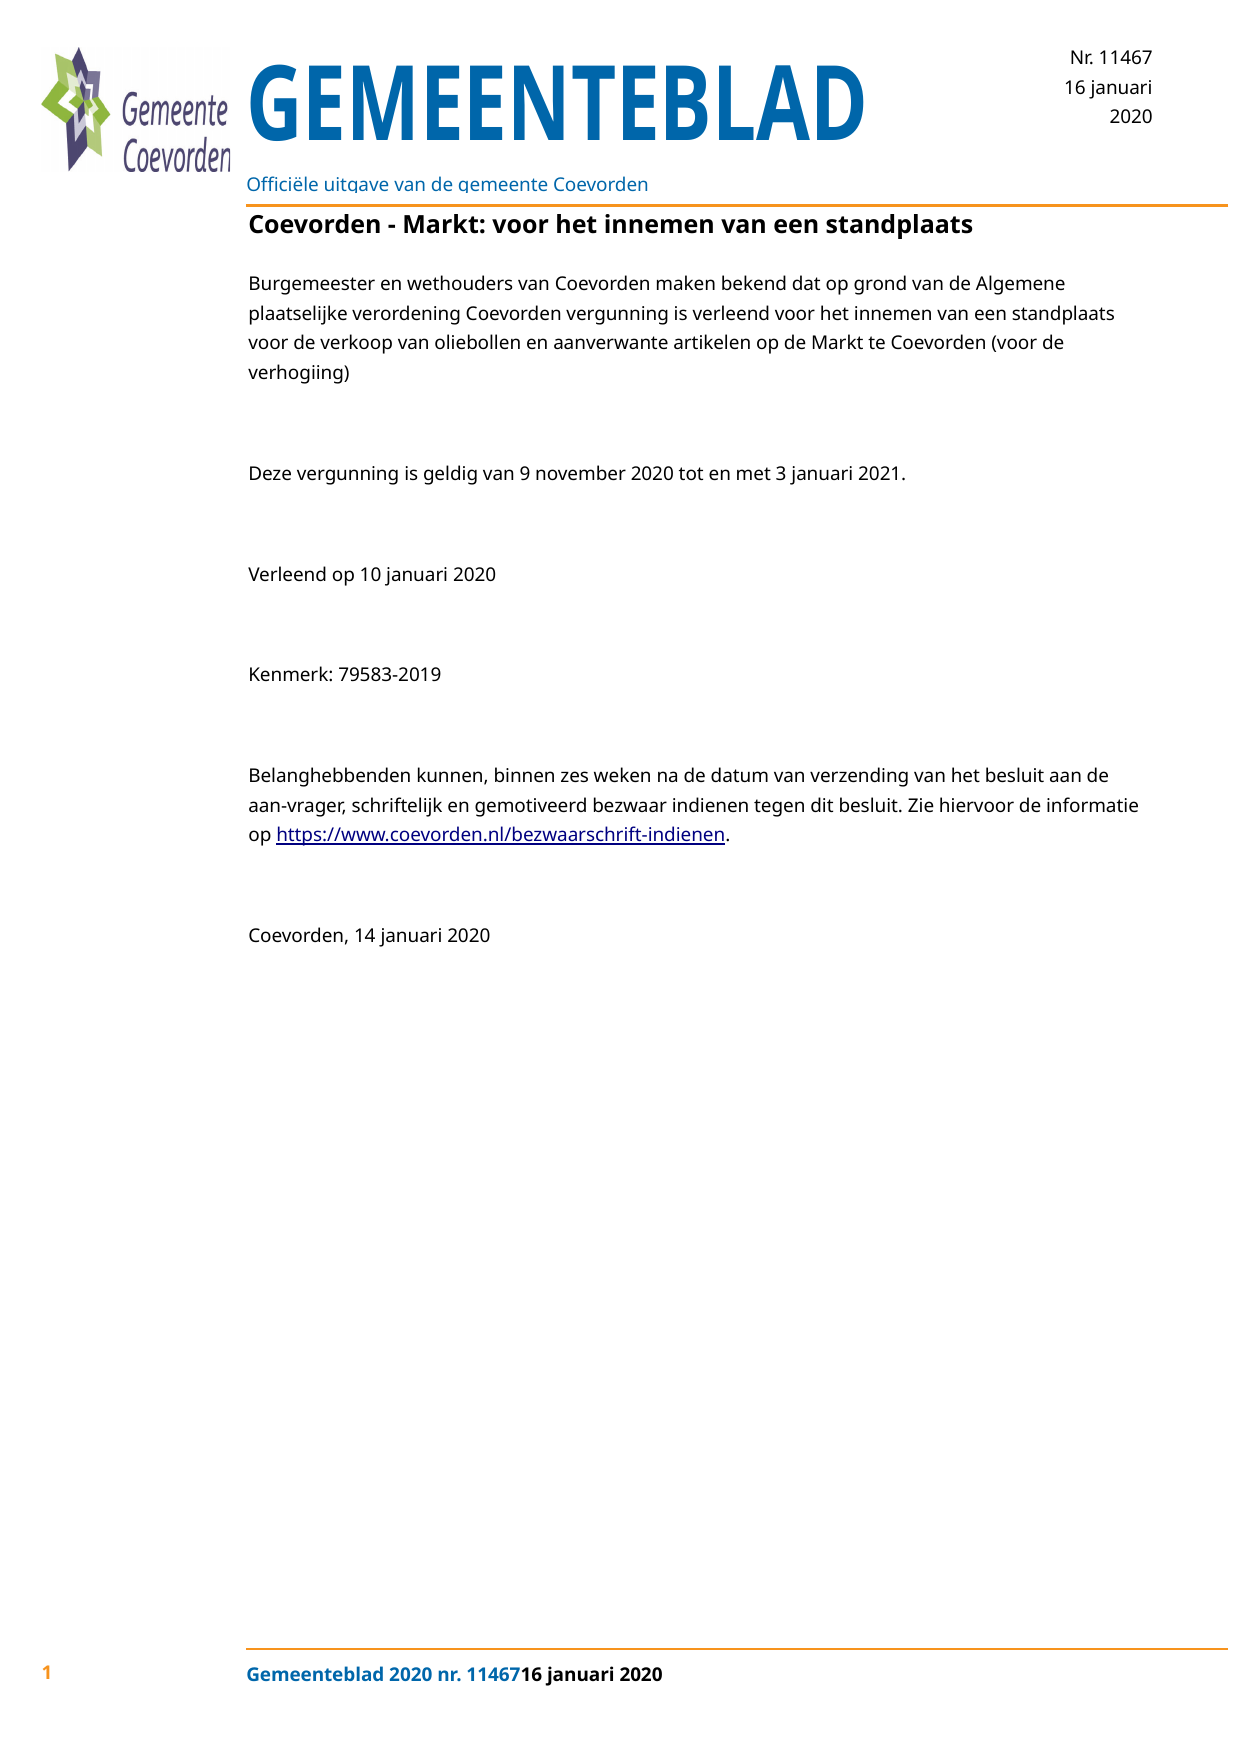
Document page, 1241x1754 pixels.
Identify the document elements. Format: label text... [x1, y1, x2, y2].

text Coevorden - Markt: voor het innemen van een standplaats [248, 207, 1152, 241]
text Deze vergunning is geldig van 9 november 2020 tot en met 3 januari 2021. [248, 460, 1152, 486]
text Burgemeester en wethouders van Coevorden maken bekend dat op grond van de Algemene plaatselijke verordening Coevorden vergunning is verleend voor het innemen van een standplaats voor de verkoop van oliebollen en aanverwante artikelen op de Markt te Coevorden (voor de verhogiing) [248, 270, 1152, 385]
text Coevorden, 14 januari 2020 [248, 922, 1152, 948]
text Kenmerk: 79583-2019 [248, 662, 1152, 687]
text Verleend op 10 januari 2020 [248, 561, 1152, 586]
picture [41, 47, 231, 172]
text Belanghebbenden kunnen, binnen zes weken na de datum van verzending van het besluit aan de aan-vrager, schriftelijk en gemotiveerd bezwaar indienen tegen dit besluit. Zie hiervoor de informatie op https://www.coevorden.nl/bezwaarschrift-indienen. [248, 762, 1152, 847]
